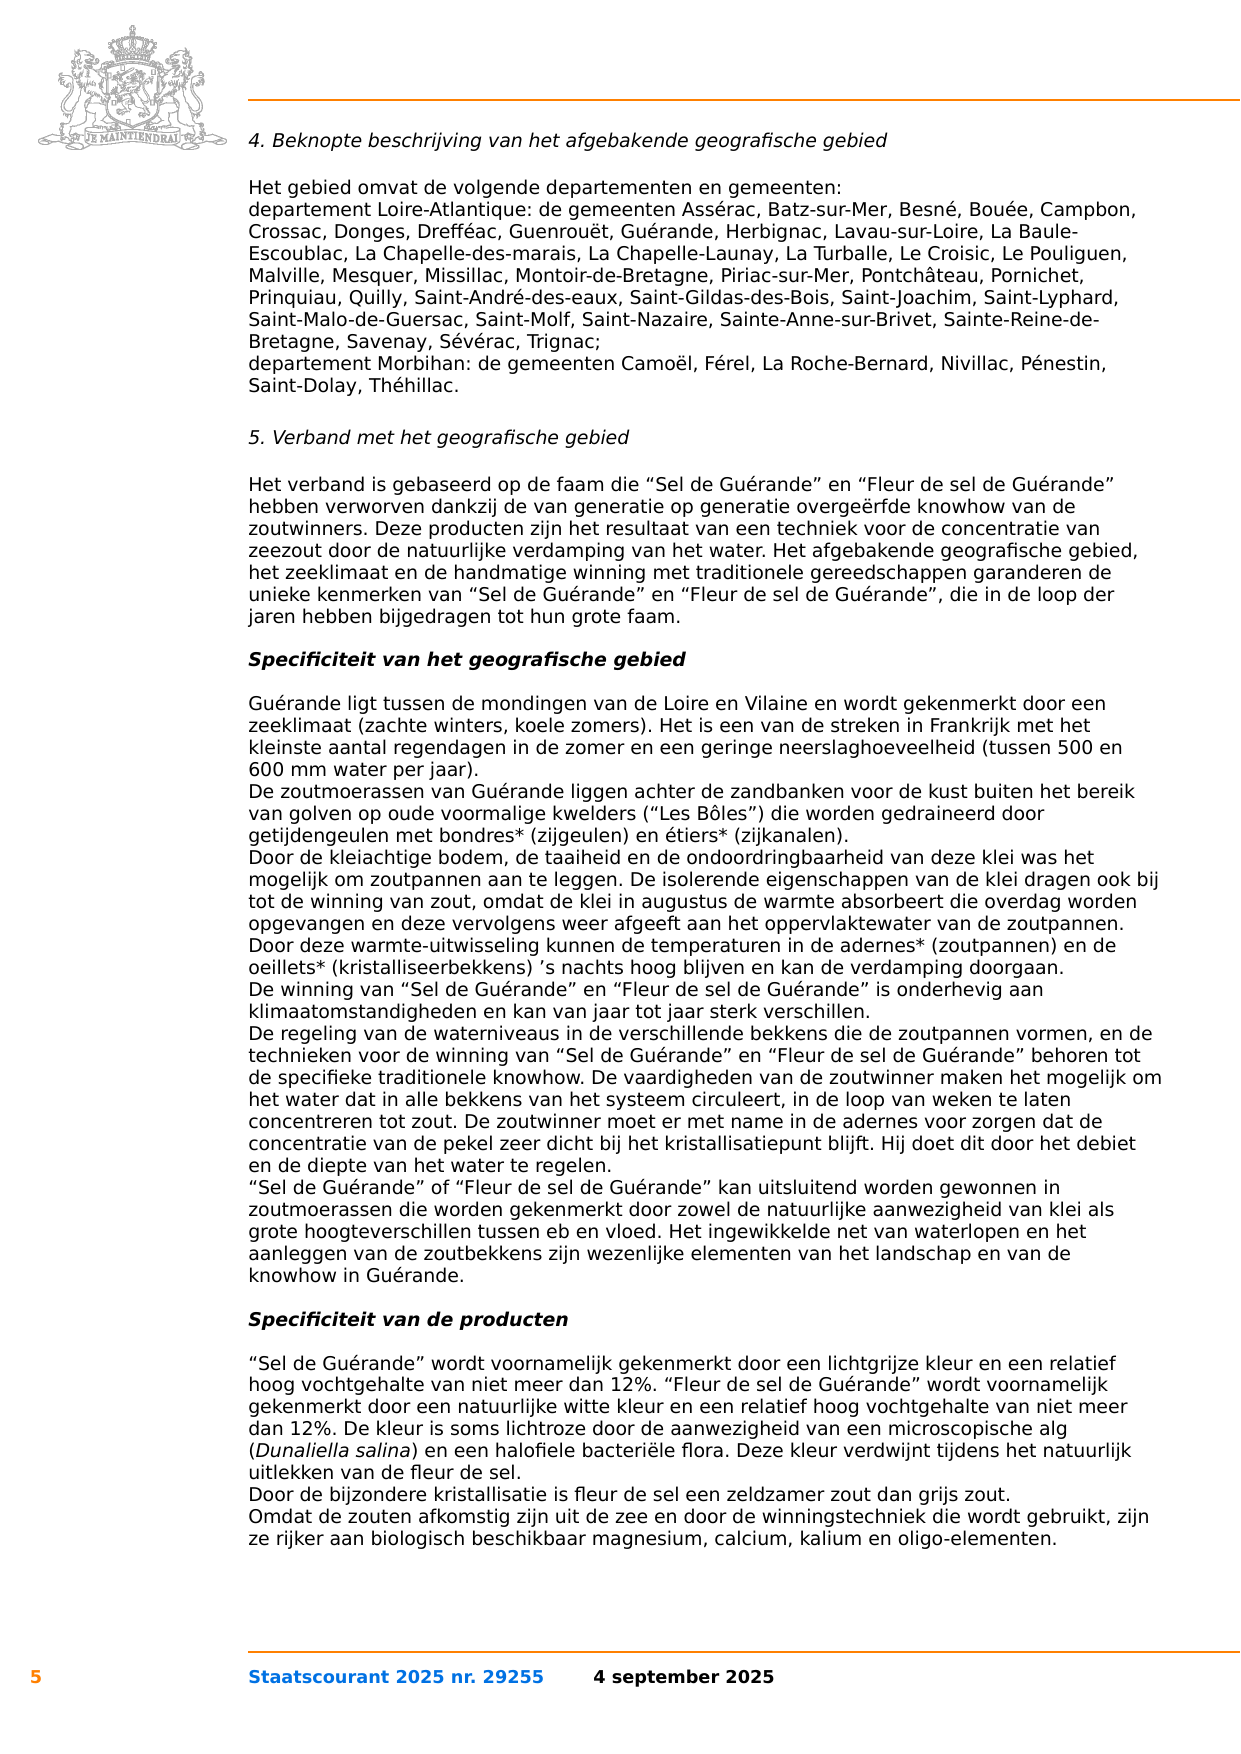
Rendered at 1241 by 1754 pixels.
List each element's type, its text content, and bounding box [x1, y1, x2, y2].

subtitle Specificiteit van de producten [248, 1308, 1163, 1331]
subtitle 4. Beknopte beschrijving van het afgebakende geografische gebied [248, 130, 1163, 152]
text departement Morbihan: de gemeenten Camoël, Férel, La Roche-Bernard, Nivillac, Pénestin, Saint-Dolay, Théhillac. [248, 353, 1163, 397]
picture [38, 25, 227, 150]
text Omdat de zouten afkomstig zijn uit de zee en door de winningstechniek die wordt gebruikt, zijn ze rijker aan biologisch beschikbaar magnesium, calcium, kalium en oligo-elementen. [248, 1506, 1163, 1550]
text De zoutmoerassen van Guérande liggen achter de zandbanken voor de kust buiten het bereik van golven op oude voormalige kwelders (“Les Bôles”) die worden gedraineerd door getijdengeulen met bondres* (zijgeulen) en étiers* (zijkanalen). [248, 781, 1163, 847]
text De regeling van de waterniveaus in de verschillende bekkens die de zoutpannen vormen, en de technieken voor de winning van “Sel de Guérande” en “Fleur de sel de Guérande” behoren tot de specifieke traditionele knowhow. De vaardigheden van de zoutwinner maken het mogelijk om het water dat in alle bekkens van het systeem circuleert, in de loop van weken te laten concentreren tot zout. De zoutwinner moet er met name in de adernes voor zorgen dat de concentratie van de pekel zeer dicht bij het kristallisatiepunt blijft. Hij doet dit door het debiet en de diepte van het water te regelen. [248, 1023, 1163, 1177]
subtitle Specificiteit van het geografische gebied [248, 649, 1163, 671]
text Door de bijzondere kristallisatie is fleur de sel een zeldzamer zout dan grijs zout. [248, 1484, 1163, 1506]
text Door de kleiachtige bodem, de taaiheid en de ondoordringbaarheid van deze klei was het mogelijk om zoutpannen aan te leggen. De isolerende eigenschappen van de klei dragen ook bij tot de winning van zout, omdat de klei in augustus de warmte absorbeert die overdag worden opgevangen en deze vervolgens weer afgeeft aan het oppervlaktewater van de zoutpannen. Door deze warmte-uitwisseling kunnen de temperaturen in de adernes* (zoutpannen) en de oeillets* (kristalliseerbekkens) ’s nachts hoog blijven en kan de verdamping doorgaan. [248, 847, 1163, 979]
text Guérande ligt tussen de mondingen van de Loire en Vilaine en wordt gekenmerkt door een zeeklimaat (zachte winters, koele zomers). Het is een van de streken in Frankrijk met het kleinste aantal regendagen in de zomer en een geringe neerslaghoeveelheid (tussen 500 en 600 mm water per jaar). [248, 693, 1163, 781]
subtitle 5. Verband met het geografische gebied [248, 427, 1163, 449]
text departement Loire-Atlantique: de gemeenten Assérac, Batz-sur-Mer, Besné, Bouée, Campbon, Crossac, Donges, Drefféac, Guenrouët, Guérande, Herbignac, Lavau-sur-Loire, La Baule-Escoublac, La Chapelle-des-marais, La Chapelle-Launay, La Turballe, Le Croisic, Le Pouliguen, Malville, Mesquer, Missillac, Montoir-de-Bretagne, Piriac-sur-Mer, Pontchâteau, Pornichet, Prinquiau, Quilly, Saint-André-des-eaux, Saint-Gildas-des-Bois, Saint-Joachim, Saint-Lyphard, Saint-Malo-de-Guersac, Saint-Molf, Saint-Nazaire, Sainte-Anne-sur-Brivet, Sainte-Reine-de-Bretagne, Savenay, Sévérac, Trignac; [248, 199, 1163, 353]
text Het gebied omvat de volgende departementen en gemeenten: [248, 177, 1163, 199]
text De winning van “Sel de Guérande” en “Fleur de sel de Guérande” is onderhevig aan klimaatomstandigheden en kan van jaar tot jaar sterk verschillen. [248, 979, 1163, 1023]
text Het verband is gebaseerd op de faam die “Sel de Guérande” en “Fleur de sel de Guérande” hebben verworven dankzij de van generatie op generatie overgeërfde knowhow van de zoutwinners. Deze producten zijn het resultaat van een techniek voor de concentratie van zeezout door de natuurlijke verdamping van het water. Het afgebakende geografische gebied, het zeeklimaat en de handmatige winning met traditionele gereedschappen garanderen de unieke kenmerken van “Sel de Guérande” en “Fleur de sel de Guérande”, die in de loop der jaren hebben bijgedragen tot hun grote faam. [248, 474, 1163, 627]
text “Sel de Guérande” wordt voornamelijk gekenmerkt door een lichtgrijze kleur en een relatief hoog vochtgehalte van niet meer dan 12%. “Fleur de sel de Guérande” wordt voornamelijk gekenmerkt door een natuurlijke witte kleur en een relatief hoog vochtgehalte van niet meer dan 12%. De kleur is soms lichtroze door de aanwezigheid van een microscopische alg (Dunaliella salina) en een halofiele bacteriële flora. Deze kleur verdwijnt tijdens het natuurlijk uitlekken van de fleur de sel. [248, 1352, 1163, 1484]
text “Sel de Guérande” of “Fleur de sel de Guérande” kan uitsluitend worden gewonnen in zoutmoerassen die worden gekenmerkt door zowel de natuurlijke aanwezigheid van klei als grote hoogteverschillen tussen eb en vloed. Het ingewikkelde net van waterlopen en het aanleggen van de zoutbekkens zijn wezenlijke elementen van het landschap en van de knowhow in Guérande. [248, 1177, 1163, 1287]
